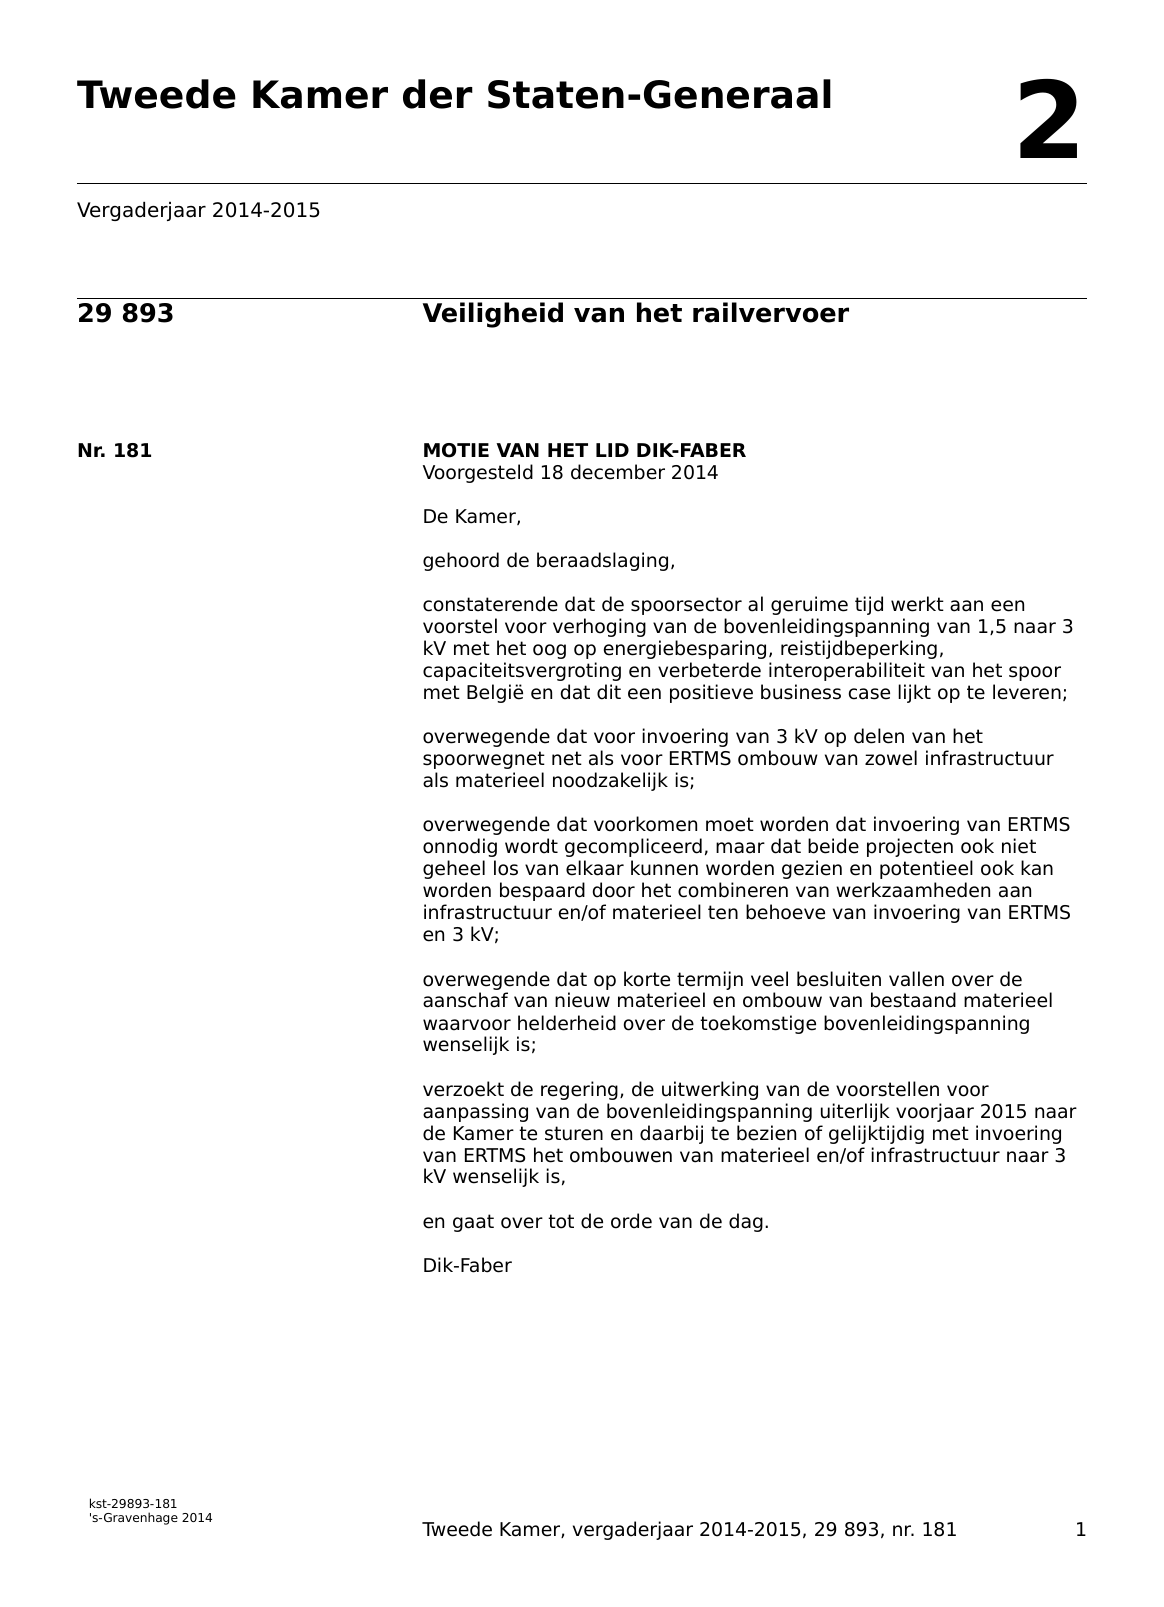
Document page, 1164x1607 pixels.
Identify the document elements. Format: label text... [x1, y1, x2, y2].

text 's-Gravenhage 2014 [88, 1511, 323, 1525]
table_cell Vergaderjaar 2014-2015 [77, 184, 1087, 298]
text Voorgesteld 18 december 2014 [422, 462, 1087, 484]
subtitle Nr. 181 MOTIE VAN HET LID DIK-FABER [77, 440, 1087, 462]
subtitle 29 893 Veiligheid van het railvervoer [77, 299, 1087, 329]
text verzoekt de regering, de uitwerking van de voorstellen voor aanpassing van de bovenleidingspanning uiterlijk voorjaar 2015 naar de Kamer te sturen en daarbij te bezien of gelijktijdig met invoering van ERTMS het ombouwen van materieel en/of infrastructuur naar 3 kV wenselijk is, [422, 1078, 1087, 1188]
text De Kamer, [422, 506, 1087, 528]
text constaterende dat de spoorsector al geruime tijd werkt aan een voorstel voor verhoging van de bovenleidingspanning van 1,5 naar 3 kV met het oog op energiebesparing, reistijdbeperking, capaciteitsvergroting en verbeterde interoperabiliteit van het spoor met België en dat dit een positieve business case lijkt op te leveren; [422, 594, 1087, 704]
table_header Tweede Kamer der Staten-Generaal [77, 59, 886, 183]
text overwegende dat voorkomen moet worden dat invoering van ERTMS onnodig wordt gecompliceerd, maar dat beide projecten ook niet geheel los van elkaar kunnen worden gezien en potentieel ook kan worden bespaard door het combineren van werkzaamheden aan infrastructuur en/of materieel ten behoeve van invoering van ERTMS en 3 kV; [422, 814, 1087, 946]
text Dik-Faber [422, 1255, 1087, 1277]
text overwegende dat voor invoering van 3 kV op delen van het spoorwegnet net als voor ERTMS ombouw van zowel infrastructuur als materieel noodzakelijk is; [422, 726, 1087, 792]
text kst-29893-181 [88, 1497, 323, 1511]
text overwegende dat op korte termijn veel besluiten vallen over de aanschaf van nieuw materieel en ombouw van bestaand materieel waarvoor helderheid over de toekomstige bovenleidingspanning wenselijk is; [422, 968, 1087, 1056]
table_header 2 [886, 59, 1087, 183]
text en gaat over tot de orde van de dag. [422, 1211, 1087, 1233]
text gehoord de beraadslaging, [422, 550, 1087, 572]
